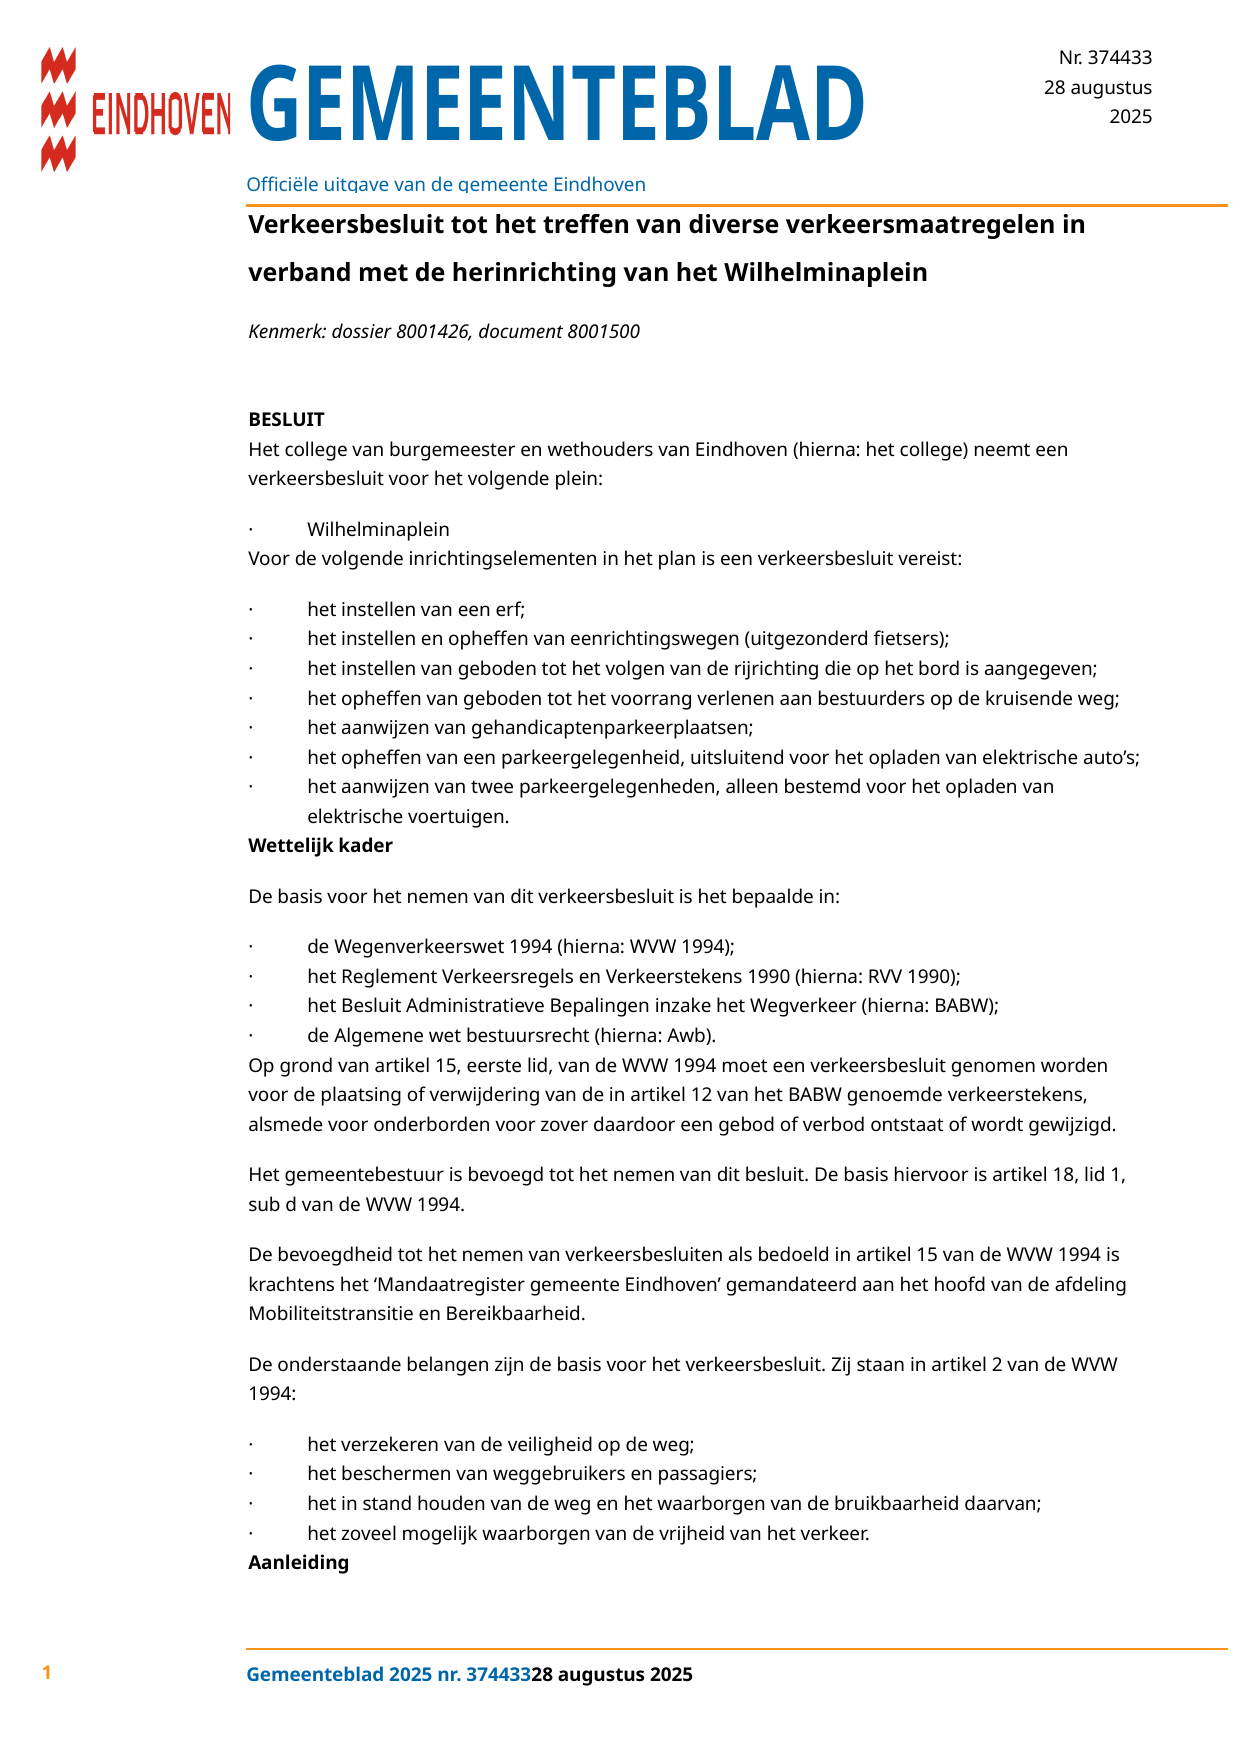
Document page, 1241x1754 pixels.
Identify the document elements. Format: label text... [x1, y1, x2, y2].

list Wilhelminaplein [248, 516, 1152, 542]
list het verzekeren van de veiligheid op de weg; [248, 1431, 1152, 1457]
list het opheffen van geboden tot het voorrang verlenen aan bestuurders op de kruisende weg; [248, 685, 1152, 710]
text Verkeersbesluit tot het treffen van diverse verkeersmaatregelen in verband met de herinrichting van het Wilhelminaplein [248, 207, 1152, 288]
list het instellen en opheffen van eenrichtingswegen (uitgezonderd fietsers); [248, 626, 1152, 651]
list het zoveel mogelijk waarborgen van de vrijheid van het verkeer. [248, 1520, 1152, 1545]
list de Wegenverkeerswet 1994 (hierna: WVW 1994); [248, 933, 1152, 959]
list het in stand houden van de weg en het waarborgen van de bruikbaarheid daarvan; [248, 1490, 1152, 1516]
list het opheffen van een parkeergelegenheid, uitsluitend voor het opladen van elektrische auto’s; [248, 744, 1152, 769]
text De bevoegdheid tot het nemen van verkeersbesluiten als bedoeld in artikel 15 van de WVW 1994 is krachtens het ‘Mandaatregister gemeente Eindhoven’ gemandateerd aan het hoofd van de afdeling Mobiliteitstransitie en Bereikbaarheid. [248, 1241, 1152, 1326]
list het instellen van geboden tot het volgen van de rijrichting die op het bord is aangegeven; [248, 655, 1152, 681]
list het Reglement Verkeersregels en Verkeerstekens 1990 (hierna: RVV 1990); [248, 963, 1152, 989]
text Wettelijk kader [248, 833, 1152, 858]
text Op grond van artikel 15, eerste lid, van de WVW 1994 moet een verkeersbesluit genomen worden voor de plaatsing of verwijdering van de in artikel 12 van het BABW genoemde verkeerstekens, alsmede voor onderborden voor zover daardoor een gebod of verbod ontstaat of wordt gewijzigd. [248, 1052, 1152, 1137]
list het beschermen van weggebruikers en passagiers; [248, 1461, 1152, 1486]
picture [41, 47, 231, 172]
text Het gemeentebestuur is bevoegd tot het nemen van dit besluit. De basis hiervoor is artikel 18, lid 1, sub d van de WVW 1994. [248, 1161, 1152, 1217]
list het instellen van een erf; [248, 596, 1152, 622]
text Het college van burgemeester en wethouders van Eindhoven (hierna: het college) neemt een verkeersbesluit voor het volgende plein: [248, 436, 1152, 491]
text De basis voor het nemen van dit verkeersbesluit is het bepaalde in: [248, 883, 1152, 909]
text BESLUIT [248, 406, 1152, 432]
text Aanleiding [248, 1549, 1152, 1575]
text Kenmerk: dossier 8001426, document 8001500 [248, 318, 1152, 344]
text De onderstaande belangen zijn de basis voor het verkeersbesluit. Zij staan in artikel 2 van de WVW 1994: [248, 1351, 1152, 1406]
text Voor de volgende inrichtingselementen in het plan is een verkeersbesluit vereist: [248, 546, 1152, 571]
list het aanwijzen van gehandicaptenparkeerplaatsen; [248, 714, 1152, 740]
list de Algemene wet bestuursrecht (hierna: Awb). [248, 1022, 1152, 1048]
list het aanwijzen van twee parkeergelegenheden, alleen bestemd voor het opladen van elektrische voertuigen. [248, 773, 1152, 829]
list het Besluit Administratieve Bepalingen inzake het Wegverkeer (hierna: BABW); [248, 993, 1152, 1018]
